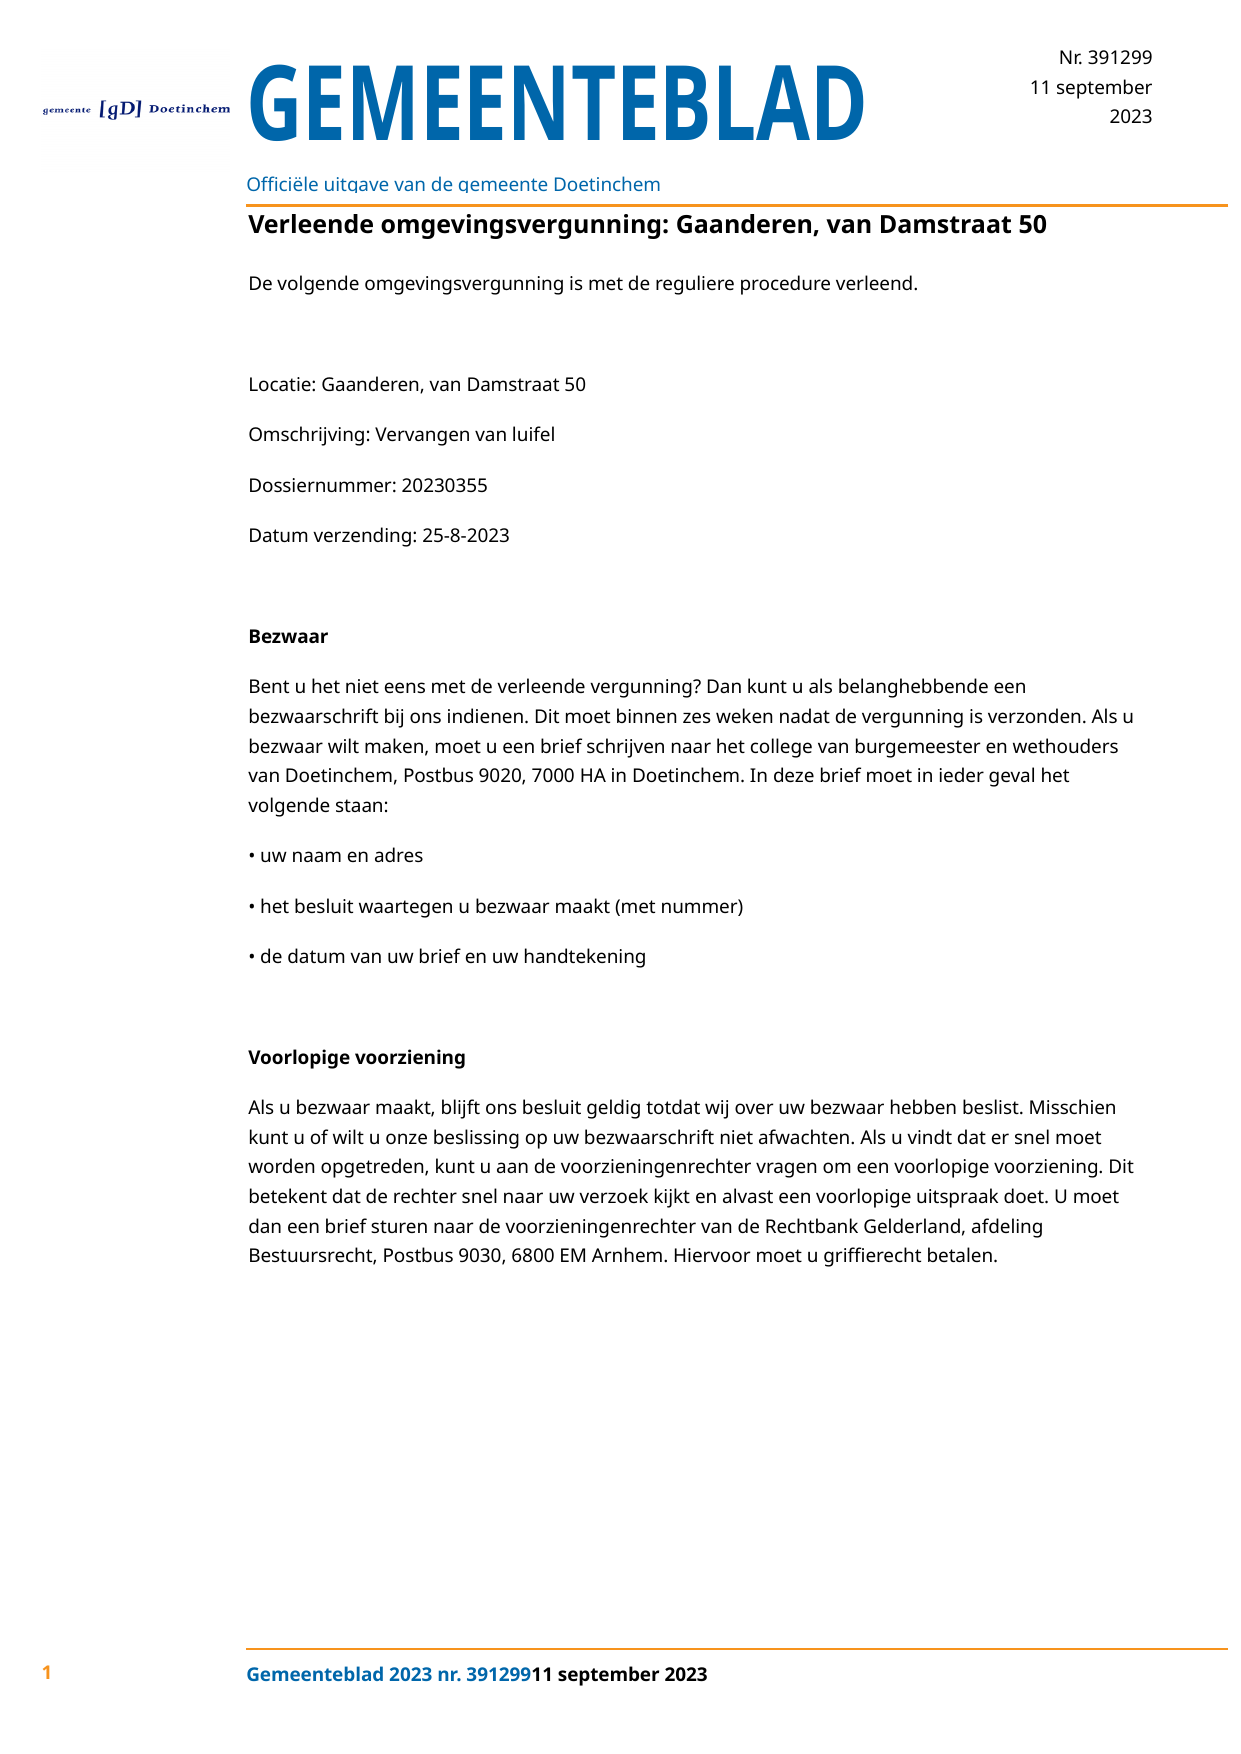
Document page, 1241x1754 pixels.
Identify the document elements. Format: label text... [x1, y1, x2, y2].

text Voorlopige voorziening [248, 1044, 1152, 1070]
text Locatie: Gaanderen, van Damstraat 50 [248, 371, 1152, 397]
text De volgende omgevingsvergunning is met de reguliere procedure verleend. [248, 270, 1152, 296]
text Als u bezwaar maakt, blijft ons besluit geldig totdat wij over uw bezwaar hebben beslist. Misschien kunt u of wilt u onze beslissing op uw bezwaarschrift niet afwachten. Als u vindt dat er snel moet worden opgetreden, kunt u aan de voorzieningenrechter vragen om een voorlopige voorziening. Dit betekent dat de rechter snel naar uw verzoek kijkt en alvast een voorlopige uitspraak doet. U moet dan een brief sturen naar de voorzieningenrechter van de Rechtbank Gelderland, afdeling Bestuursrecht, Postbus 9030, 6800 EM Arnhem. Hiervoor moet u griffierecht betalen. [248, 1094, 1152, 1268]
text • de datum van uw brief en uw handtekening [248, 943, 1152, 969]
text • het besluit waartegen u bezwaar maakt (met nummer) [248, 893, 1152, 918]
text Bezwaar [248, 623, 1152, 649]
picture [41, 47, 231, 172]
text Verleende omgevingsvergunning: Gaanderen, van Damstraat 50 [248, 207, 1152, 241]
text • uw naam en adres [248, 842, 1152, 868]
text Bent u het niet eens met de verleende vergunning? Dan kunt u als belanghebbende een bezwaarschrift bij ons indienen. Dit moet binnen zes weken nadat de vergunning is verzonden. Als u bezwaar wilt maken, moet u een brief schrijven naar het college van burgemeester en wethouders van Doetinchem, Postbus 9020, 7000 HA in Doetinchem. In deze brief moet in ieder geval het volgende staan: [248, 674, 1152, 818]
text Dossiernummer: 20230355 [248, 472, 1152, 498]
text Datum verzending: 25-8-2023 [248, 522, 1152, 548]
text Omschrijving: Vervangen van luifel [248, 422, 1152, 447]
